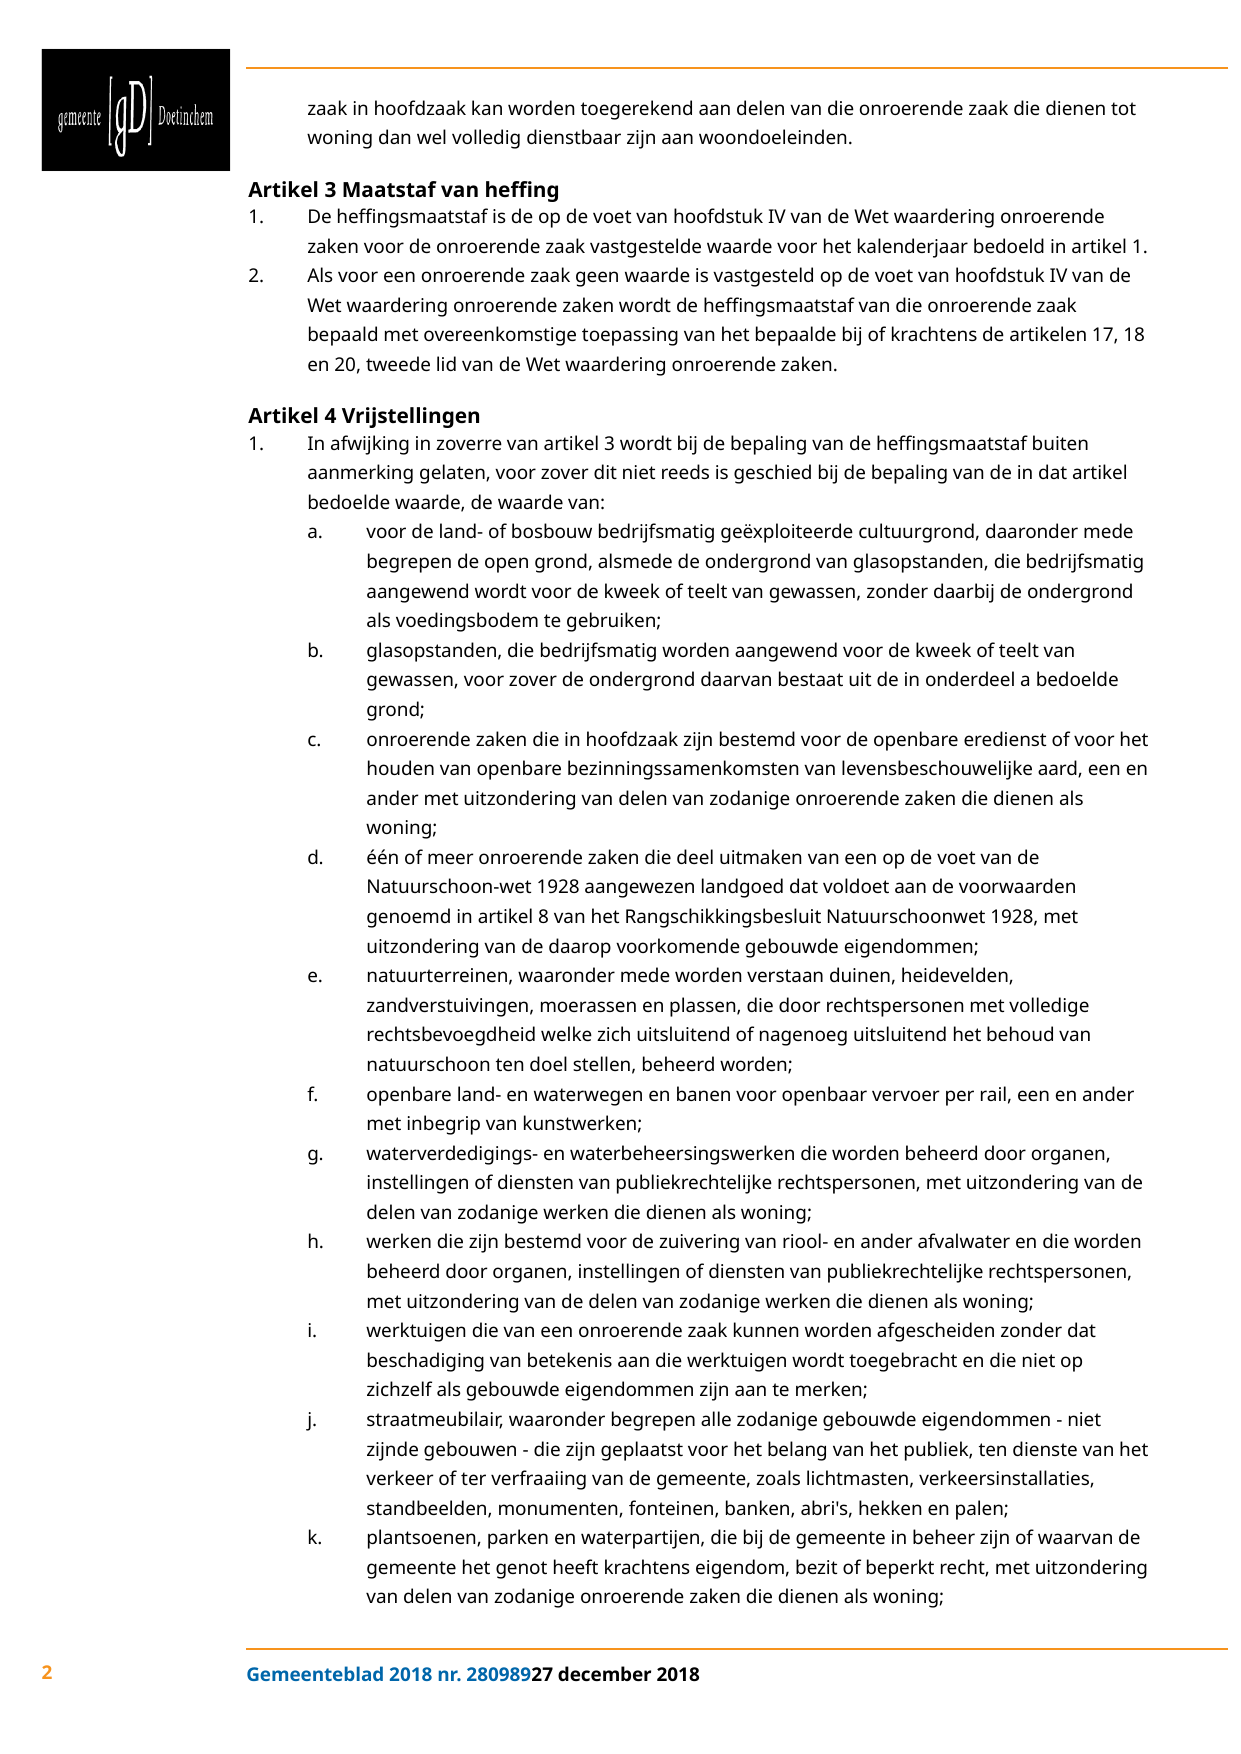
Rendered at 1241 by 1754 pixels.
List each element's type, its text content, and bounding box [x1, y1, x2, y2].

list werktuigen die van een onroerende zaak kunnen worden afgescheiden zonder dat beschadiging van betekenis aan die werktuigen wordt toegebracht en die niet op zichzelf als gebouwde eigendommen zijn aan te merken; [307, 1317, 1152, 1402]
list één of meer onroerende zaken die deel uitmaken van een op de voet van de Natuurschoon-wet 1928 aangewezen landgoed dat voldoet aan de voorwaarden genoemd in artikel 8 van het Rangschikkingsbesluit Natuurschoonwet 1928, met uitzondering van de daarop voorkomende gebouwde eigendommen; [307, 844, 1152, 959]
text Artikel 3 Maatstaf van heffing [248, 175, 1152, 203]
list openbare land- en waterwegen en banen voor openbaar vervoer per rail, een en ander met inbegrip van kunstwerken; [307, 1081, 1152, 1136]
list voor de land- of bosbouw bedrijfsmatig geëxploiteerde cultuurgrond, daaronder mede begrepen de open grond, alsmede de ondergrond van glasopstanden, die bedrijfsmatig aangewend wordt voor de kweek of teelt van gewassen, zonder daarbij de ondergrond als voedingsbodem te gebruiken; [307, 519, 1152, 633]
list Als voor een onroerende zaak geen waarde is vastgesteld op de voet van hoofdstuk IV van de Wet waardering onroerende zaken wordt de heffingsmaatstaf van die onroerende zaak bepaald met overeenkomstige toepassing van het bepaalde bij of krachtens de artikelen 17, 18 en 20, tweede lid van de Wet waardering onroerende zaken. [248, 262, 1152, 377]
list waterverdedigings- en waterbeheersingswerken die worden beheerd door organen, instellingen of diensten van publiekrechtelijke rechtspersonen, met uitzondering van de delen van zodanige werken die dienen als woning; [307, 1140, 1152, 1225]
list zaak in hoofdzaak kan worden toegerekend aan delen van die onroerende zaak die dienen tot woning dan wel volledig dienstbaar zijn aan woondoeleinden. [248, 95, 1152, 150]
list glasopstanden, die bedrijfsmatig worden aangewend voor de kweek of teelt van gewassen, voor zover de ondergrond daarvan bestaat uit de in onderdeel a bedoelde grond; [307, 637, 1152, 722]
list In afwijking in zoverre van artikel 3 wordt bij de bepaling van de heffingsmaatstaf buiten aanmerking gelaten, voor zover dit niet reeds is geschied bij de bepaling van de in dat artikel bedoelde waarde, de waarde van: [248, 430, 1152, 515]
text Artikel 4 Vrijstellingen [248, 402, 1152, 430]
list straatmeubilair, waaronder begrepen alle zodanige gebouwde eigendommen - niet zijnde gebouwen - die zijn geplaatst voor het belang van het publiek, ten dienste van het verkeer of ter verfraaiing van de gemeente, zoals lichtmasten, verkeersinstallaties, standbeelden, monumenten, fonteinen, banken, abri's, hekken en palen; [307, 1406, 1152, 1521]
list onroerende zaken die in hoofdzaak zijn bestemd voor de openbare eredienst of voor het houden van openbare bezinningssamenkomsten van levensbeschouwelijke aard, een en ander met uitzondering van delen van zodanige onroerende zaken die dienen als woning; [307, 726, 1152, 840]
list plantsoenen, parken en waterpartijen, die bij de gemeente in beheer zijn of waarvan de gemeente het genot heeft krachtens eigendom, bezit of beperkt recht, met uitzondering van delen van zodanige onroerende zaken die dienen als woning; [307, 1524, 1152, 1609]
list natuurterreinen, waaronder mede worden verstaan duinen, heidevelden, zandverstuivingen, moerassen en plassen, die door rechtspersonen met volledige rechtsbevoegdheid welke zich uitsluitend of nagenoeg uitsluitend het behoud van natuurschoon ten doel stellen, beheerd worden; [307, 962, 1152, 1077]
list De heffingsmaatstaf is de op de voet van hoofdstuk IV van de Wet waardering onroerende zaken voor de onroerende zaak vastgestelde waarde voor het kalenderjaar bedoeld in artikel 1. [248, 203, 1152, 258]
list werken die zijn bestemd voor de zuivering van riool- en ander afvalwater en die worden beheerd door organen, instellingen of diensten van publiekrechtelijke rechtspersonen, met uitzondering van de delen van zodanige werken die dienen als woning; [307, 1229, 1152, 1314]
picture [41, 47, 231, 172]
